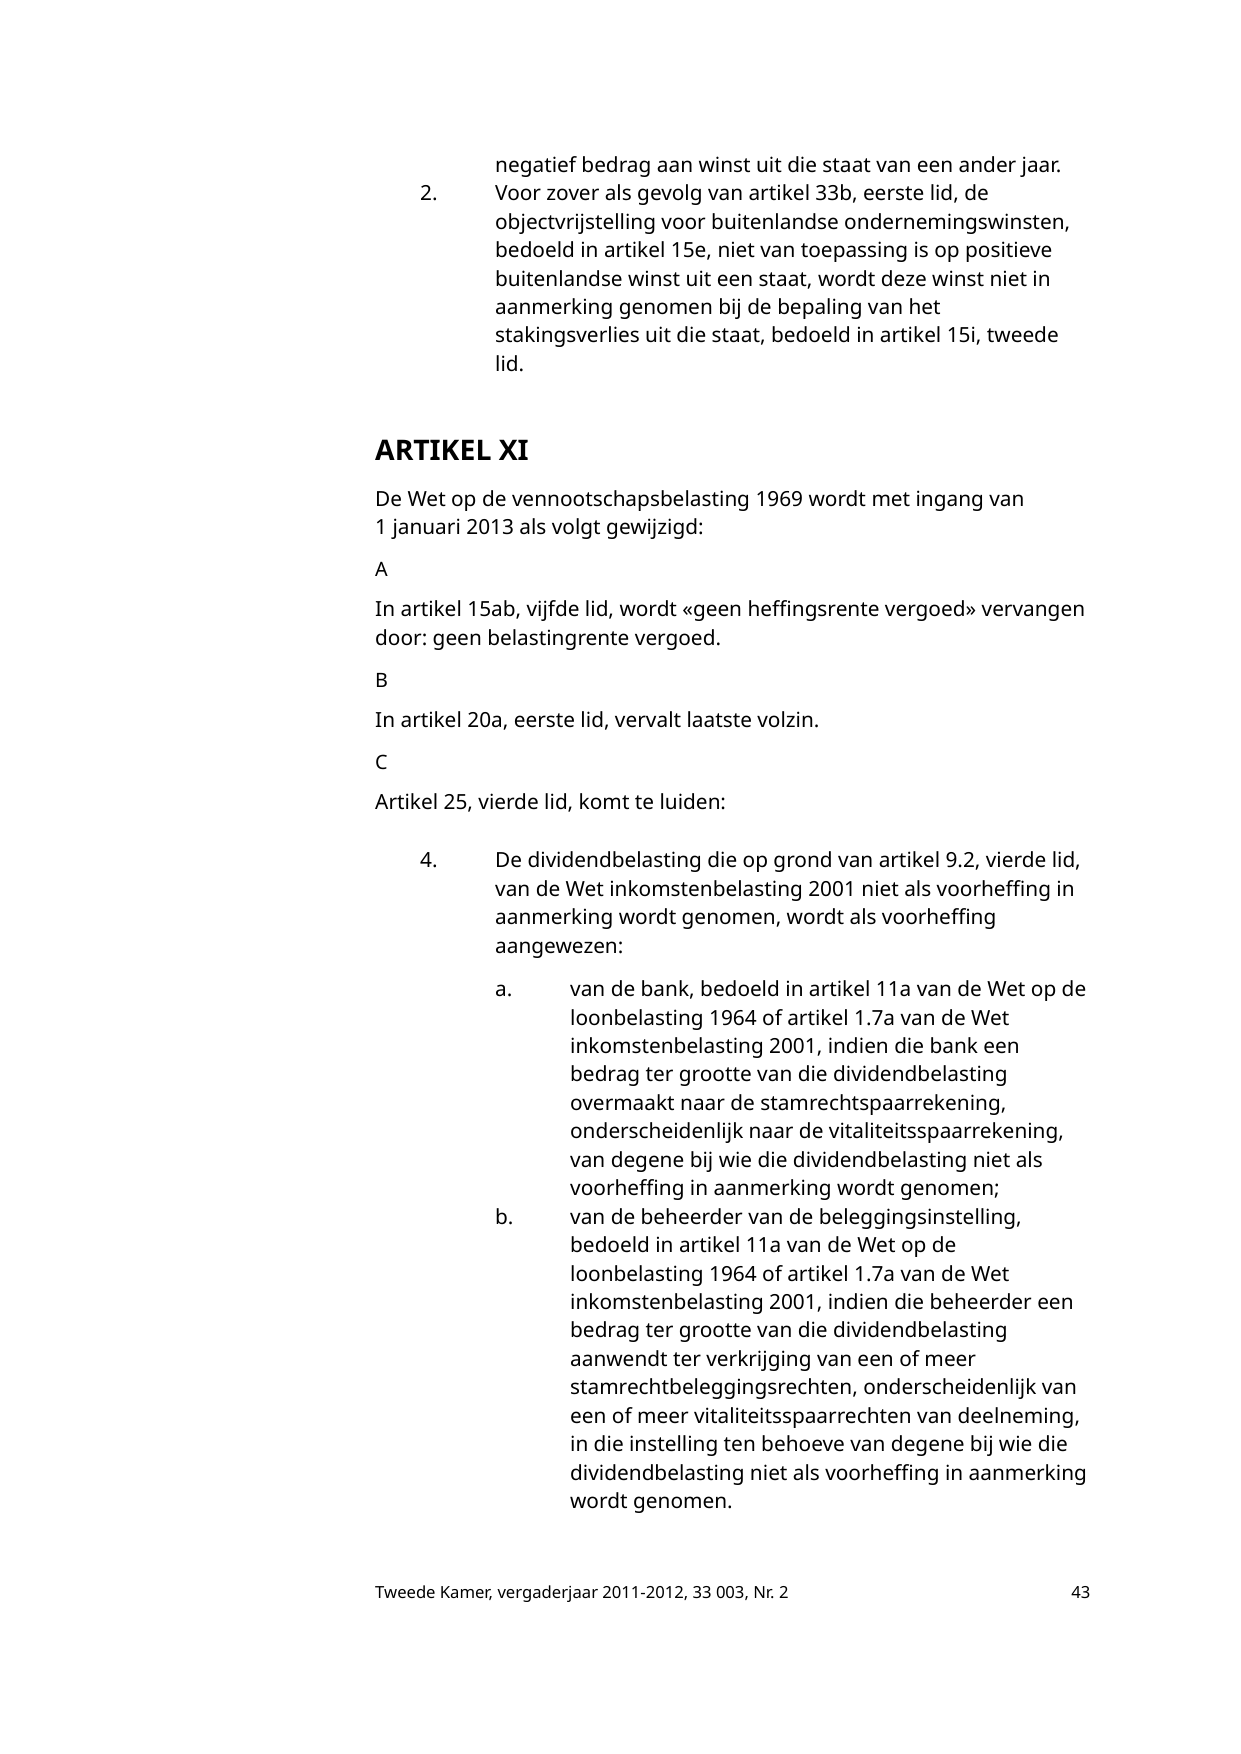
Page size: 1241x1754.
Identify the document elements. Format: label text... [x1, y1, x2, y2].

text B [375, 666, 1090, 693]
list De dividendbelasting die op grond van artikel 9.2, vierde lid, van de Wet inkomstenbelasting 2001 niet als voorheffing in aanmerking wordt genomen, wordt als voorheffing aangewezen: [420, 846, 1090, 959]
list van de beheerder van de beleggingsinstelling, bedoeld in artikel 11a van de Wet op de loonbelasting 1964 of artikel 1.7a van de Wet inkomstenbelasting 2001, indien die beheerder een bedrag ter grootte van die dividendbelasting aanwendt ter verkrijging van een of meer stamrechtbeleggingsrechten, onderscheidenlijk van een of meer vitaliteitsspaarrechten van deelneming, in die instelling ten behoeve van degene bij wie die dividendbelasting niet als voorheffing in aanmerking wordt genomen. [495, 1202, 1090, 1514]
subtitle ARTIKEL XI [375, 430, 1090, 469]
text A [375, 556, 1090, 582]
text Artikel 25, vierde lid, komt te luiden: [375, 787, 1090, 816]
list van de bank, bedoeld in artikel 11a van de Wet op de loonbelasting 1964 of artikel 1.7a van de Wet inkomstenbelasting 2001, indien die bank een bedrag ter grootte van die dividendbelasting overmaakt naar de stamrechtspaarrekening, onderscheidenlijk naar de vitaliteitsspaarrekening, van degene bij wie die dividendbelasting niet als voorheffing in aanmerking wordt genomen; [495, 974, 1090, 1202]
text De Wet op de vennootschapsbelasting 1969 wordt met ingang van 1 januari 2013 als volgt gewijzigd: [375, 484, 1090, 541]
list Voor zover als gevolg van artikel 33b, eerste lid, de objectvrijstelling voor buitenlandse ondernemingswinsten, bedoeld in artikel 15e, niet van toepassing is op positieve buitenlandse winst uit een staat, wordt deze winst niet in aanmerking genomen bij de bepaling van het stakingsverlies uit die staat, bedoeld in artikel 15i, tweede lid. [420, 178, 1090, 377]
text In artikel 20a, eerste lid, vervalt laatste volzin. [375, 705, 1090, 733]
text In artikel 15ab, vijfde lid, wordt «geen heffingsrente vergoed» vervangen door: geen belastingrente vergoed. [375, 594, 1090, 651]
text C [375, 748, 1090, 775]
list negatief bedrag aan winst uit die staat van een ander jaar. [420, 150, 1090, 178]
